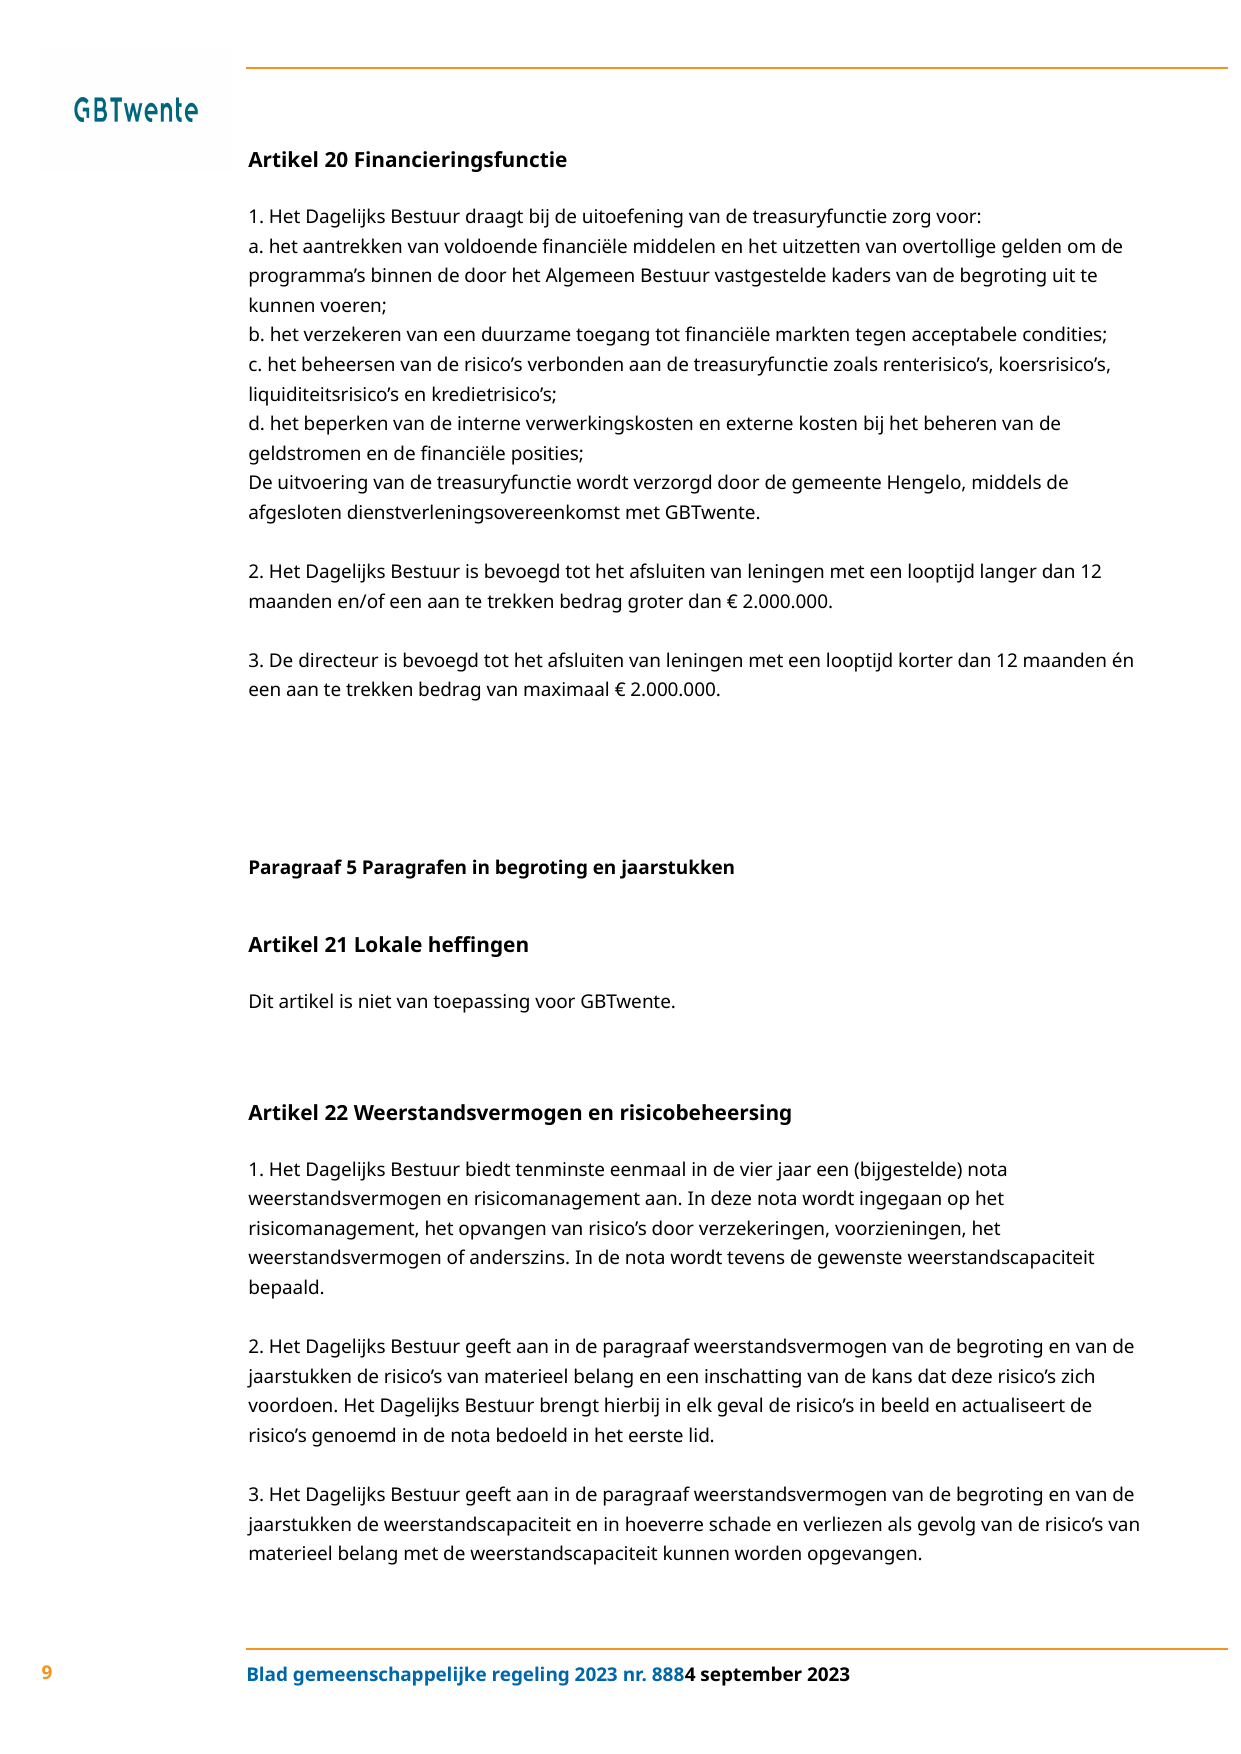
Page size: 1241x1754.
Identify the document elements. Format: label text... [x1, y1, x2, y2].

text c. het beheersen van de risico’s verbonden aan de treasuryfunctie zoals renterisico’s, koersrisico’s, liquiditeitsrisico’s en kredietrisico’s; [248, 351, 1152, 406]
text 2. Het Dagelijks Bestuur is bevoegd tot het afsluiten van leningen met een looptijd langer dan 12 maanden en/of een aan te trekken bedrag groter dan € 2.000.000. [248, 558, 1152, 613]
text 1. Het Dagelijks Bestuur biedt tenminste eenmaal in de vier jaar een (bijgestelde) nota weerstandsvermogen en risicomanagement aan. In deze nota wordt ingegaan op het risicomanagement, het opvangen van risico’s door verzekeringen, voorzieningen, het weerstandsvermogen of anderszins. In de nota wordt tevens de gewenste weerstandscapaciteit bepaald. [248, 1156, 1152, 1300]
text Artikel 21 Lokale heffingen [248, 930, 1152, 959]
text 3. Het Dagelijks Bestuur geeft aan in de paragraaf weerstandsvermogen van de begroting en van de jaarstukken de weerstandscapaciteit en in hoeverre schade en verliezen als gevolg van de risico’s van materieel belang met de weerstandscapaciteit kunnen worden opgevangen. [248, 1481, 1152, 1566]
text Artikel 22 Weerstandsvermogen en risicobeheersing [248, 1098, 1152, 1126]
text 1. Het Dagelijks Bestuur draagt bij de uitoefening van de treasuryfunctie zorg voor: [248, 203, 1152, 229]
text 2. Het Dagelijks Bestuur geeft aan in de paragraaf weerstandsvermogen van de begroting en van de jaarstukken de risico’s van materieel belang en een inschatting van de kans dat deze risico’s zich voordoen. Het Dagelijks Bestuur brengt hierbij in elk geval de risico’s in beeld en actualiseert de risico’s genoemd in de nota bedoeld in het eerste lid. [248, 1333, 1152, 1448]
picture [41, 47, 231, 172]
text b. het verzekeren van een duurzame toegang tot financiële markten tegen acceptabele condities; [248, 322, 1152, 347]
text 3. De directeur is bevoegd tot het afsluiten van leningen met een looptijd korter dan 12 maanden én een aan te trekken bedrag van maximaal € 2.000.000. [248, 647, 1152, 702]
text d. het beperken van de interne verwerkingskosten en externe kosten bij het beheren van de geldstromen en de financiële posities; [248, 410, 1152, 466]
text Artikel 20 Financieringsfunctie [248, 145, 1152, 174]
text Paragraaf 5 Paragrafen in begroting en jaarstukken [248, 854, 1152, 880]
text De uitvoering van de treasuryfunctie wordt verzorgd door de gemeente Hengelo, middels de afgesloten dienstverleningsovereenkomst met GBTwente. [248, 469, 1152, 525]
text Dit artikel is niet van toepassing voor GBTwente. [248, 988, 1152, 1014]
text a. het aantrekken van voldoende financiële middelen en het uitzetten van overtollige gelden om de programma’s binnen de door het Algemeen Bestuur vastgestelde kaders van de begroting uit te kunnen voeren; [248, 233, 1152, 318]
